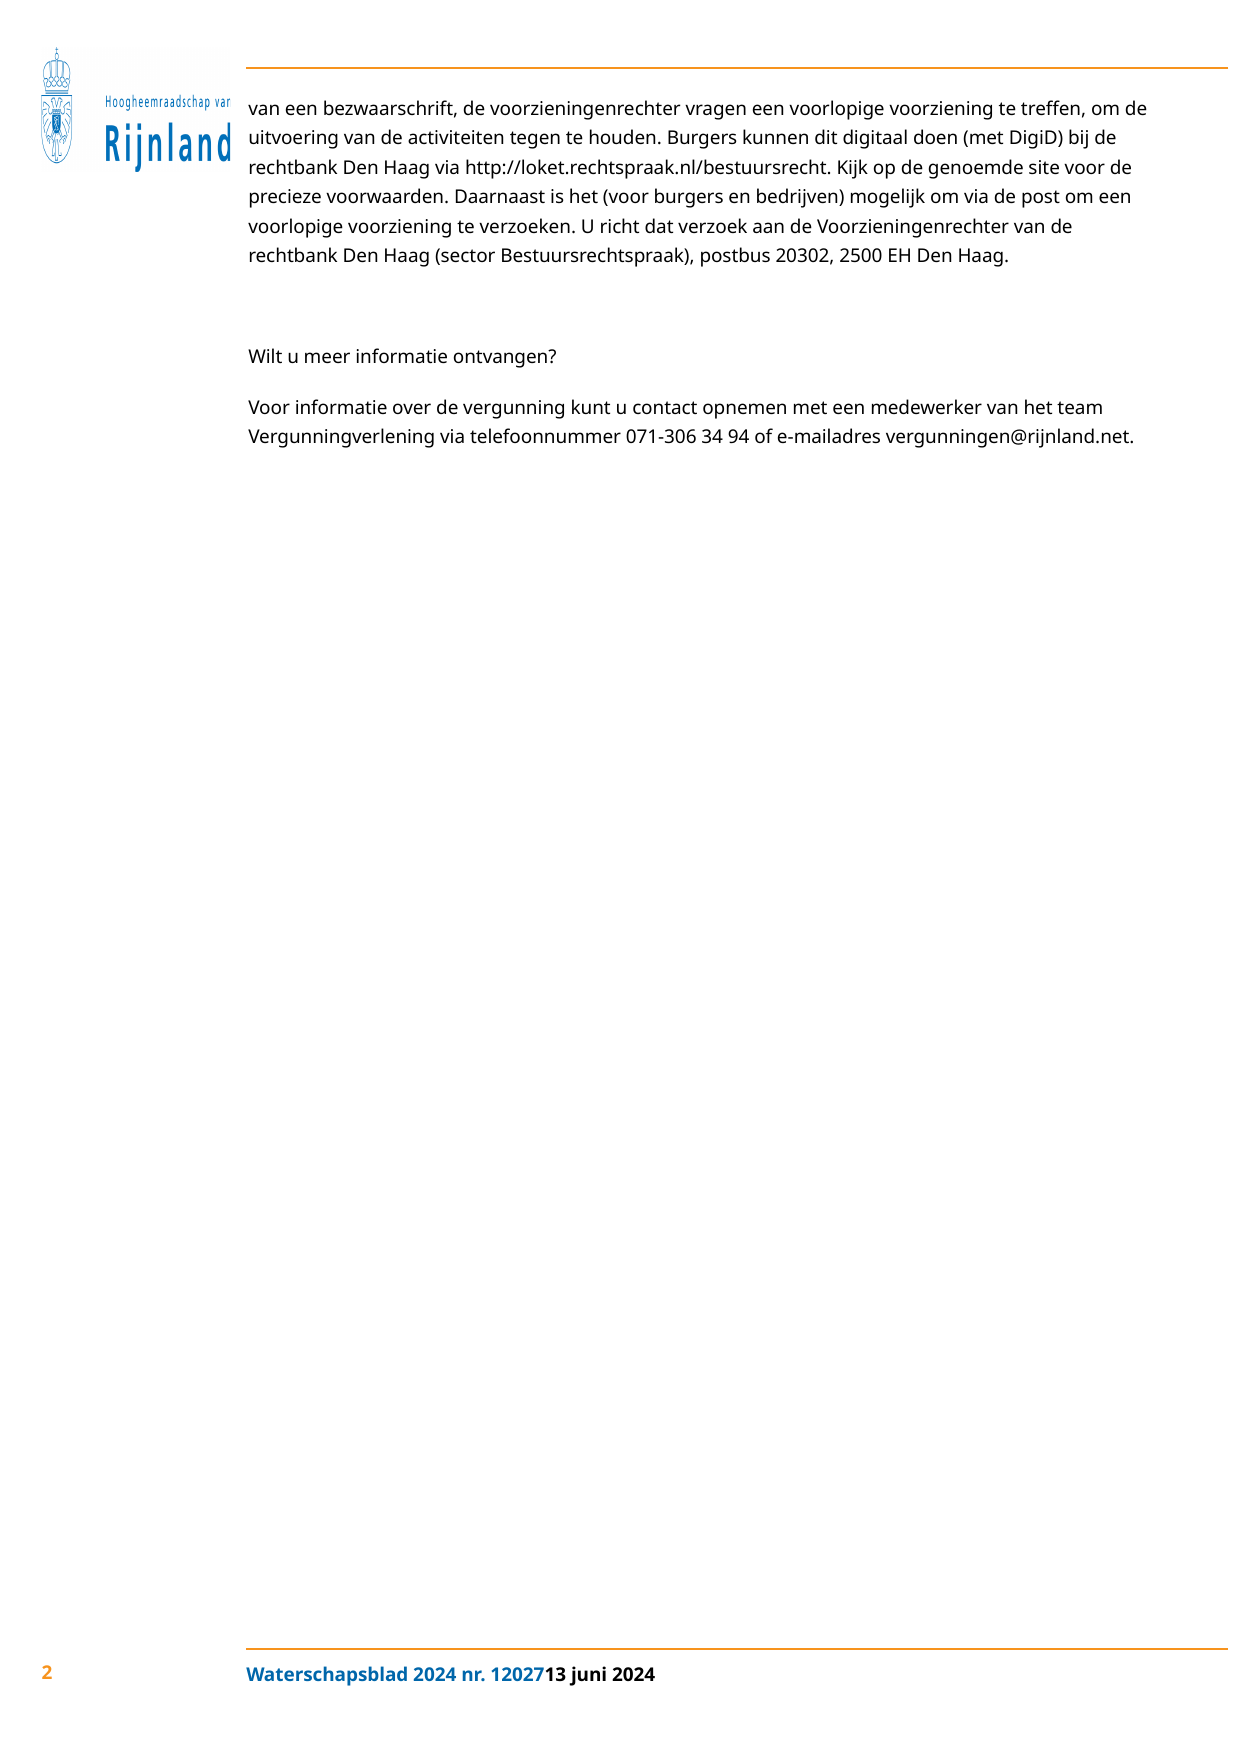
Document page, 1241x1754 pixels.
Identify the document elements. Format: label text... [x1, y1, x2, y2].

picture [41, 47, 231, 172]
text van een bezwaarschrift, de voorzieningenrechter vragen een voorlopige voorziening te treffen, om de uitvoering van de activiteiten tegen te houden. Burgers kunnen dit digitaal doen (met DigiD) bij de rechtbank Den Haag via http://loket.rechtspraak.nl/bestuursrecht. Kijk op de genoemde site voor de precieze voorwaarden. Daarnaast is het (voor burgers en bedrijven) mogelijk om via de post om een voorlopige voorziening te verzoeken. U richt dat verzoek aan de Voorzieningenrechter van de rechtbank Den Haag (sector Bestuursrechtspraak), postbus 20302, 2500 EH Den Haag. [248, 95, 1152, 268]
text Wilt u meer informatie ontvangen? [248, 343, 1152, 369]
text Voor informatie over de vergunning kunt u contact opnemen met een medewerker van het team Vergunningverlening via telefoonnummer 071-306 34 94 of e-mailadres vergunningen@rijnland.net. [248, 394, 1152, 449]
